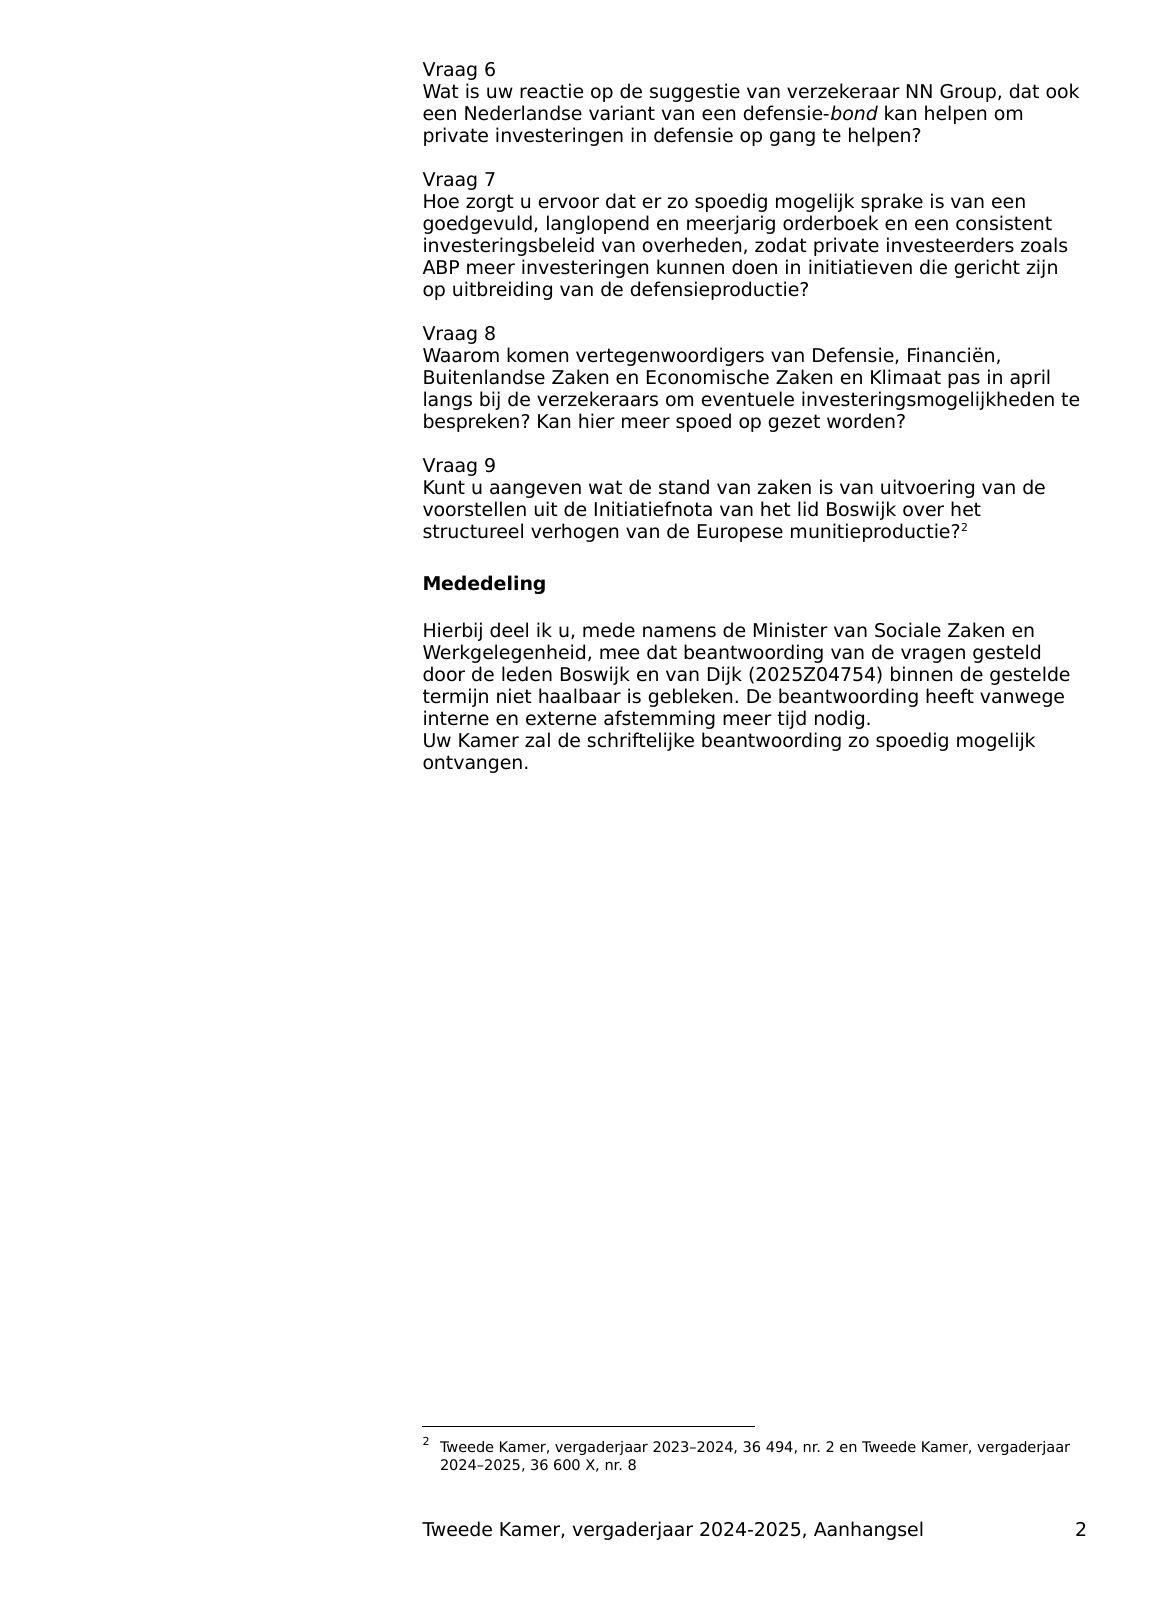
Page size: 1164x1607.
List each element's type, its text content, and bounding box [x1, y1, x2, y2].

text Hierbij deel ik u, mede namens de Minister van Sociale Zaken en Werkgelegenheid, mee dat beantwoording van de vragen gesteld door de leden Boswijk en van Dijk (2025Z04754) binnen de gestelde termijn niet haalbaar is gebleken. De beantwoording heeft vanwege interne en externe afstemming meer tijd nodig. [422, 620, 1087, 730]
text Kunt u aangeven wat de stand van zaken is van uitvoering van de voorstellen uit de Initiatiefnota van het lid Boswijk over het structureel verhogen van de Europese munitieproductie? [422, 477, 1087, 543]
text Vraag 9 [422, 455, 1087, 477]
text Vraag 7 [422, 169, 1087, 191]
text Hoe zorgt u ervoor dat er zo spoedig mogelijk sprake is van een goedgevuld, langlopend en meerjarig orderboek en een consistent investeringsbeleid van overheden, zodat private investeerders zoals ABP meer investeringen kunnen doen in initiatieven die gericht zijn op uitbreiding van de defensieproductie? [422, 191, 1087, 301]
text Vraag 6 [422, 59, 1087, 81]
text Vraag 8 [422, 323, 1087, 345]
text Waarom komen vertegenwoordigers van Defensie, Financiën, Buitenlandse Zaken en Economische Zaken en Klimaat pas in april langs bij de verzekeraars om eventuele investeringsmogelijkheden te bespreken? Kan hier meer spoed op gezet worden? [422, 345, 1087, 433]
text Tweede Kamer, vergaderjaar 2023–2024, 36 494, nr. 2 en Tweede Kamer, vergaderjaar 2024–2025, 36 600 X, nr. 8 [422, 1435, 1087, 1474]
text Uw Kamer zal de schriftelijke beantwoording zo spoedig mogelijk ontvangen. [422, 730, 1087, 774]
subtitle Mededeling [422, 573, 1087, 595]
text Wat is uw reactie op de suggestie van verzekeraar NN Group, dat ook een Nederlandse variant van een defensie-bond kan helpen om private investeringen in defensie op gang te helpen? [422, 81, 1087, 147]
